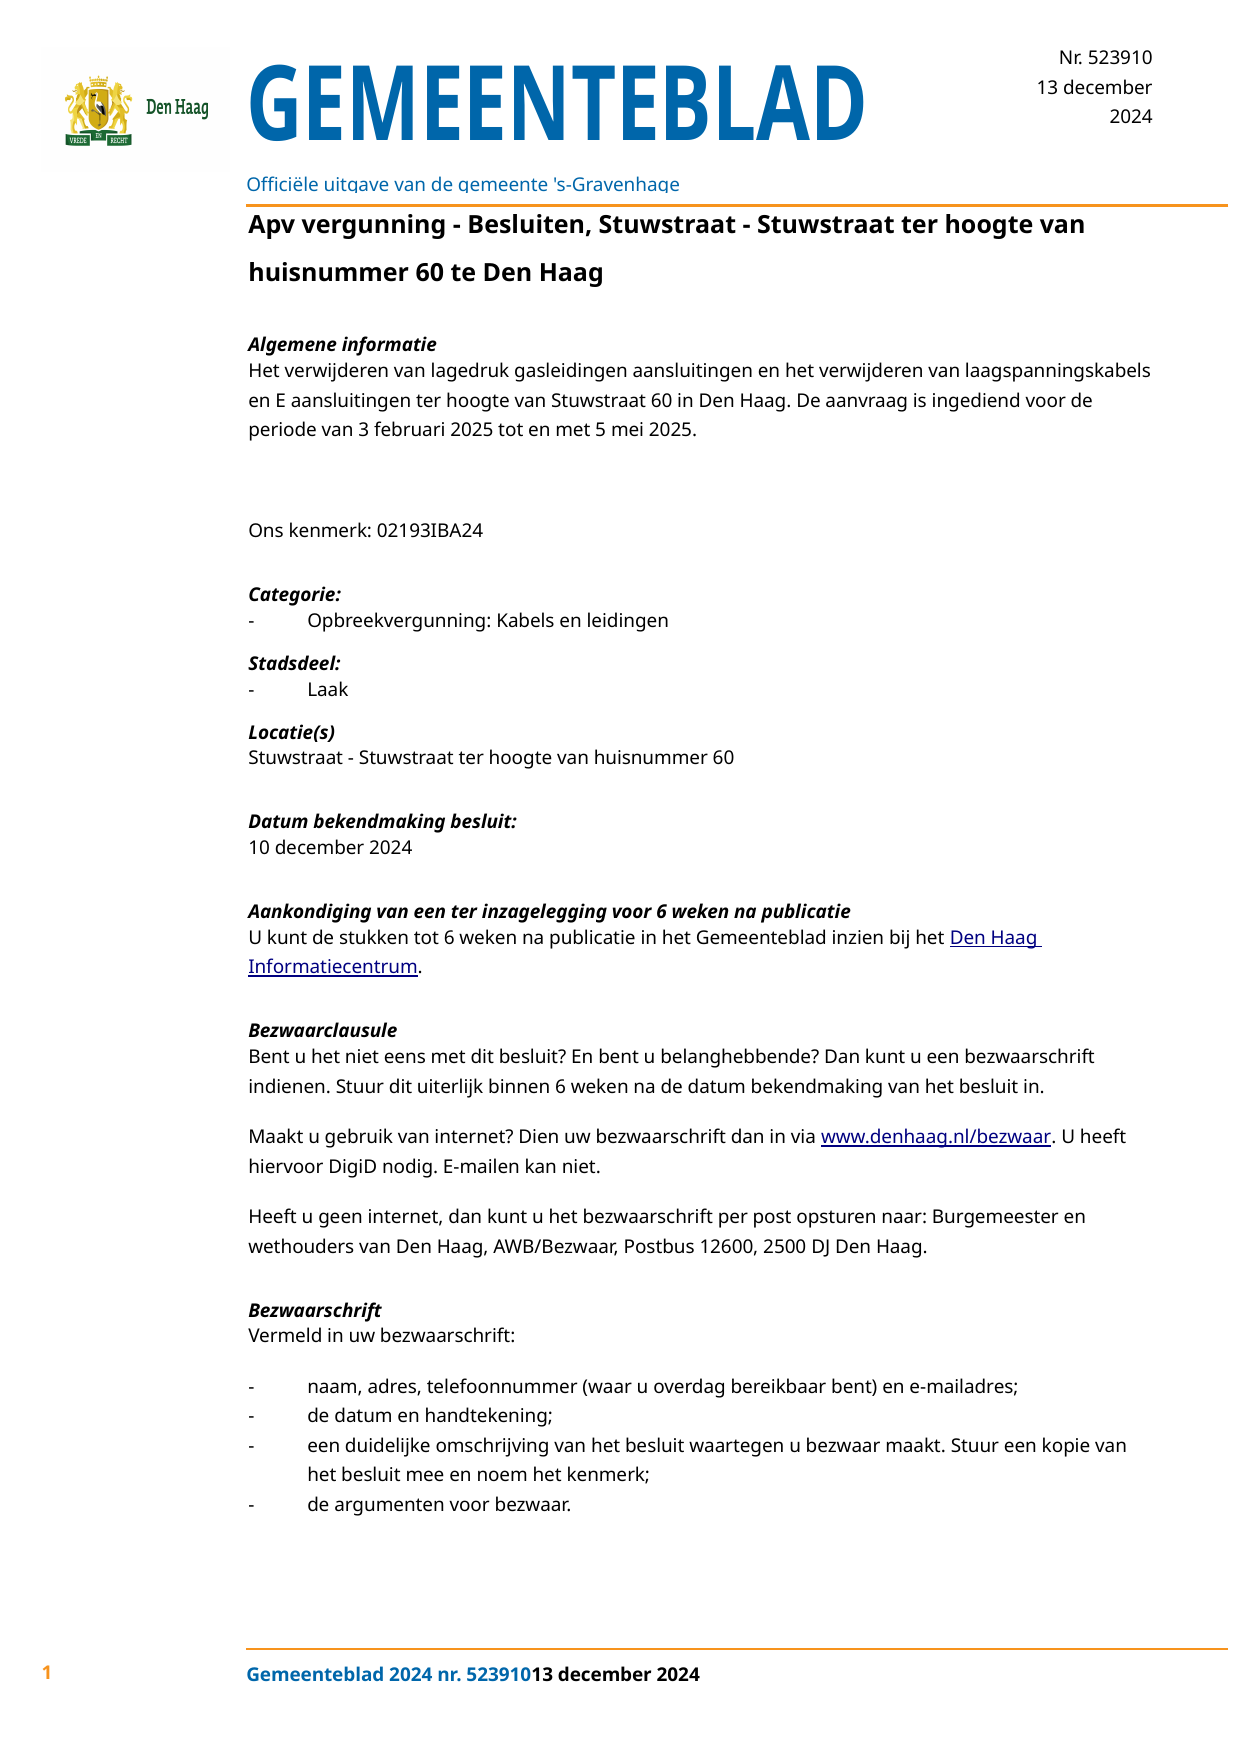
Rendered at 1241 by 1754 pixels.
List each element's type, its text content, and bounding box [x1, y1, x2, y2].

text U kunt de stukken tot 6 weken na publicatie in het Gemeenteblad inzien bij het Den Haag Informatiecentrum. [248, 924, 1152, 979]
list Opbreekvergunning: Kabels en leidingen [248, 607, 1152, 633]
text Vermeld in uw bezwaarschrift: [248, 1322, 1152, 1348]
text Categorie: [248, 581, 1152, 607]
text Datum bekendmaking besluit: [248, 808, 1152, 834]
text Het verwijderen van lagedruk gasleidingen aansluitingen en het verwijderen van laagspanningskabels en E aansluitingen ter hoogte van Stuwstraat 60 in Den Haag. De aanvraag is ingediend voor de periode van 3 februari 2025 tot en met 5 mei 2025. [248, 357, 1152, 442]
list Laak [248, 676, 1152, 701]
list de datum en handtekening; [248, 1402, 1152, 1428]
list naam, adres, telefoonnummer (waar u overdag bereikbaar bent) en e-mailadres; [248, 1373, 1152, 1399]
text Algemene informatie [248, 331, 1152, 357]
text Maakt u gebruik van internet? Dien uw bezwaarschrift dan in via www.denhaag.nl/bezwaar. U heeft hiervoor DigiD nodig. E-mailen kan niet. [248, 1123, 1152, 1178]
text Heeft u geen internet, dan kunt u het bezwaarschrift per post opsturen naar: Burgemeester en wethouders van Den Haag, AWB/Bezwaar, Postbus 12600, 2500 DJ Den Haag. [248, 1203, 1152, 1258]
text Bezwaarclausule [248, 1017, 1152, 1043]
list de argumenten voor bezwaar. [248, 1491, 1152, 1517]
text 10 december 2024 [248, 834, 1152, 860]
list een duidelijke omschrijving van het besluit waartegen u bezwaar maakt. Stuur een kopie van het besluit mee en noem het kenmerk; [248, 1432, 1152, 1487]
text Apv vergunning - Besluiten, Stuwstraat - Stuwstraat ter hoogte van huisnummer 60 te Den Haag [248, 207, 1152, 288]
text Stadsdeel: [248, 650, 1152, 676]
text Aankondiging van een ter inzagelegging voor 6 weken na publicatie [248, 898, 1152, 924]
picture [41, 47, 231, 172]
text Stuwstraat - Stuwstraat ter hoogte van huisnummer 60 [248, 744, 1152, 770]
text Locatie(s) [248, 719, 1152, 744]
text Ons kenmerk: 02193IBA24 [248, 517, 1152, 543]
text Bezwaarschrift [248, 1297, 1152, 1322]
text Bent u het niet eens met dit besluit? En bent u belanghebbende? Dan kunt u een bezwaarschrift indienen. Stuur dit uiterlijk binnen 6 weken na de datum bekendmaking van het besluit in. [248, 1043, 1152, 1098]
